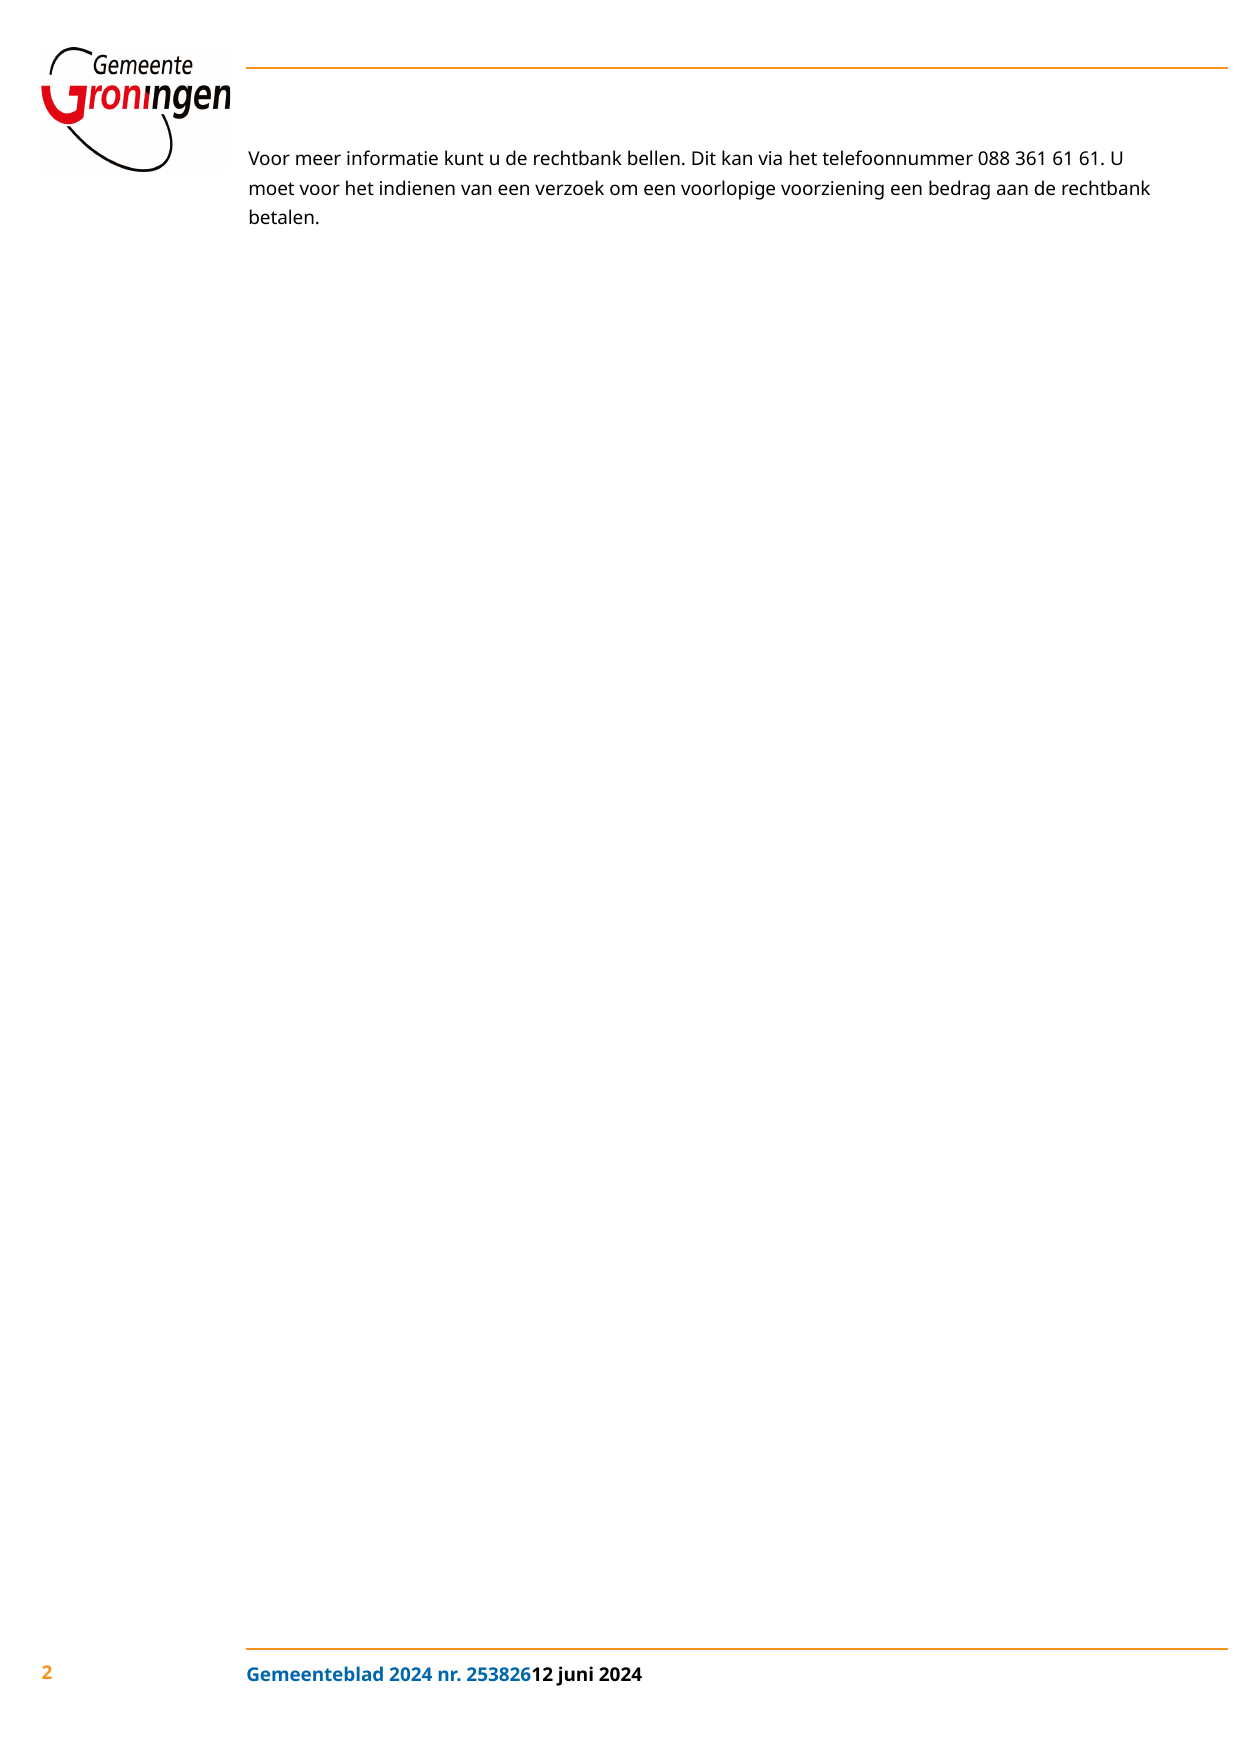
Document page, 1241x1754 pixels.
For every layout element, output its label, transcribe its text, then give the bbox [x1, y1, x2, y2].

picture [41, 47, 231, 172]
text Voor meer informatie kunt u de rechtbank bellen. Dit kan via het telefoonnummer 088 361 61 61. U moet voor het indienen van een verzoek om een voorlopige voorziening een bedrag aan de rechtbank betalen. [248, 145, 1152, 230]
